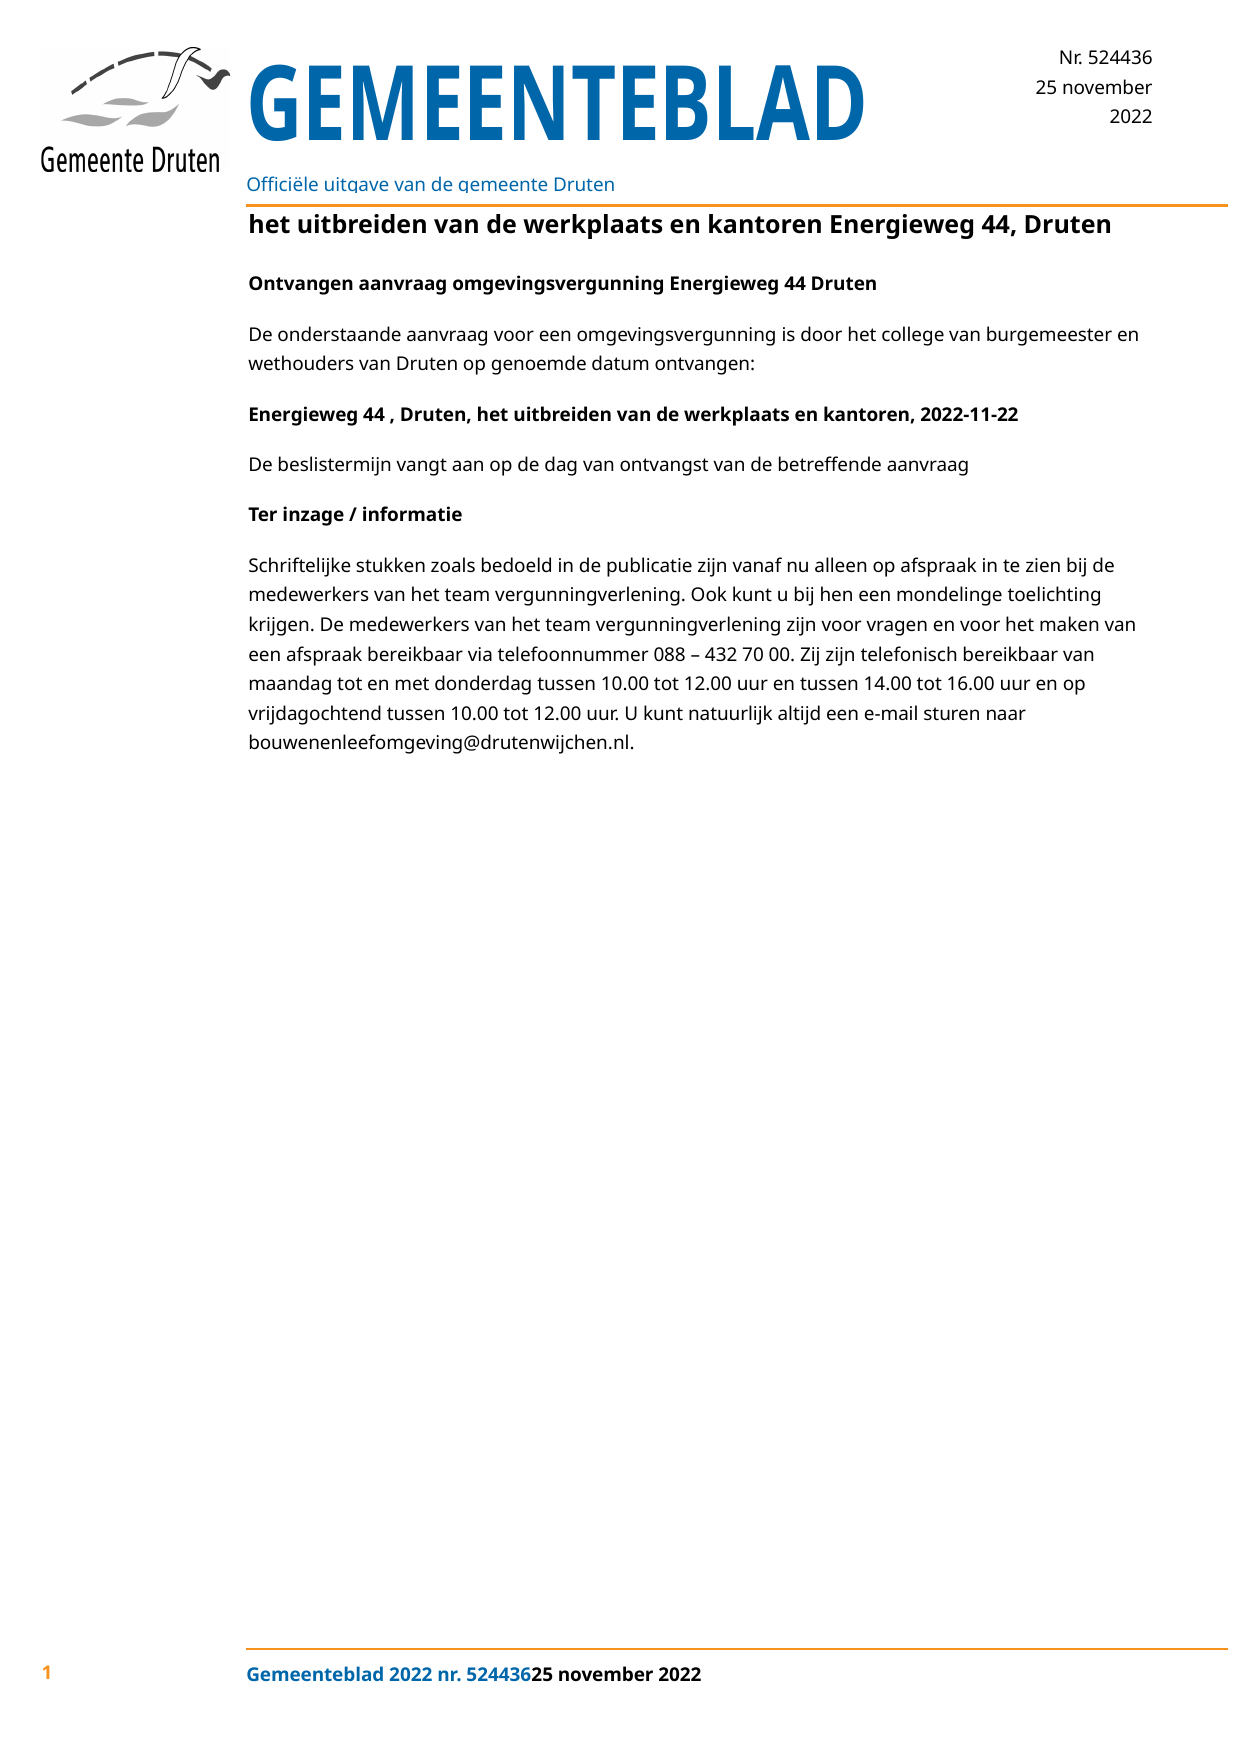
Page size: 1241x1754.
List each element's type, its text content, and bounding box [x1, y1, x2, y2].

picture [41, 47, 231, 172]
text het uitbreiden van de werkplaats en kantoren Energieweg 44, Druten [248, 207, 1152, 241]
text Ontvangen aanvraag omgevingsvergunning Energieweg 44 Druten [248, 270, 1152, 296]
text De beslistermijn vangt aan op de dag van ontvangst van de betreffende aanvraag [248, 451, 1152, 477]
text Energieweg 44 , Druten, het uitbreiden van de werkplaats en kantoren, 2022-11-22 [248, 401, 1152, 426]
text Schriftelijke stukken zoals bedoeld in de publicatie zijn vanaf nu alleen op afspraak in te zien bij de medewerkers van het team vergunningverlening. Ook kunt u bij hen een mondelinge toelichting krijgen. De medewerkers van het team vergunningverlening zijn voor vragen en voor het maken van een afspraak bereikbaar via telefoonnummer 088 – 432 70 00. Zij zijn telefonisch bereikbaar van maandag tot en met donderdag tussen 10.00 tot 12.00 uur en tussen 14.00 tot 16.00 uur en op vrijdagochtend tussen 10.00 tot 12.00 uur. U kunt natuurlijk altijd een e-mail sturen naar bouwenenleefomgeving@drutenwijchen.nl. [248, 552, 1152, 755]
text Ter inzage / informatie [248, 502, 1152, 527]
text De onderstaande aanvraag voor een omgevingsvergunning is door het college van burgemeester en wethouders van Druten op genoemde datum ontvangen: [248, 321, 1152, 376]
